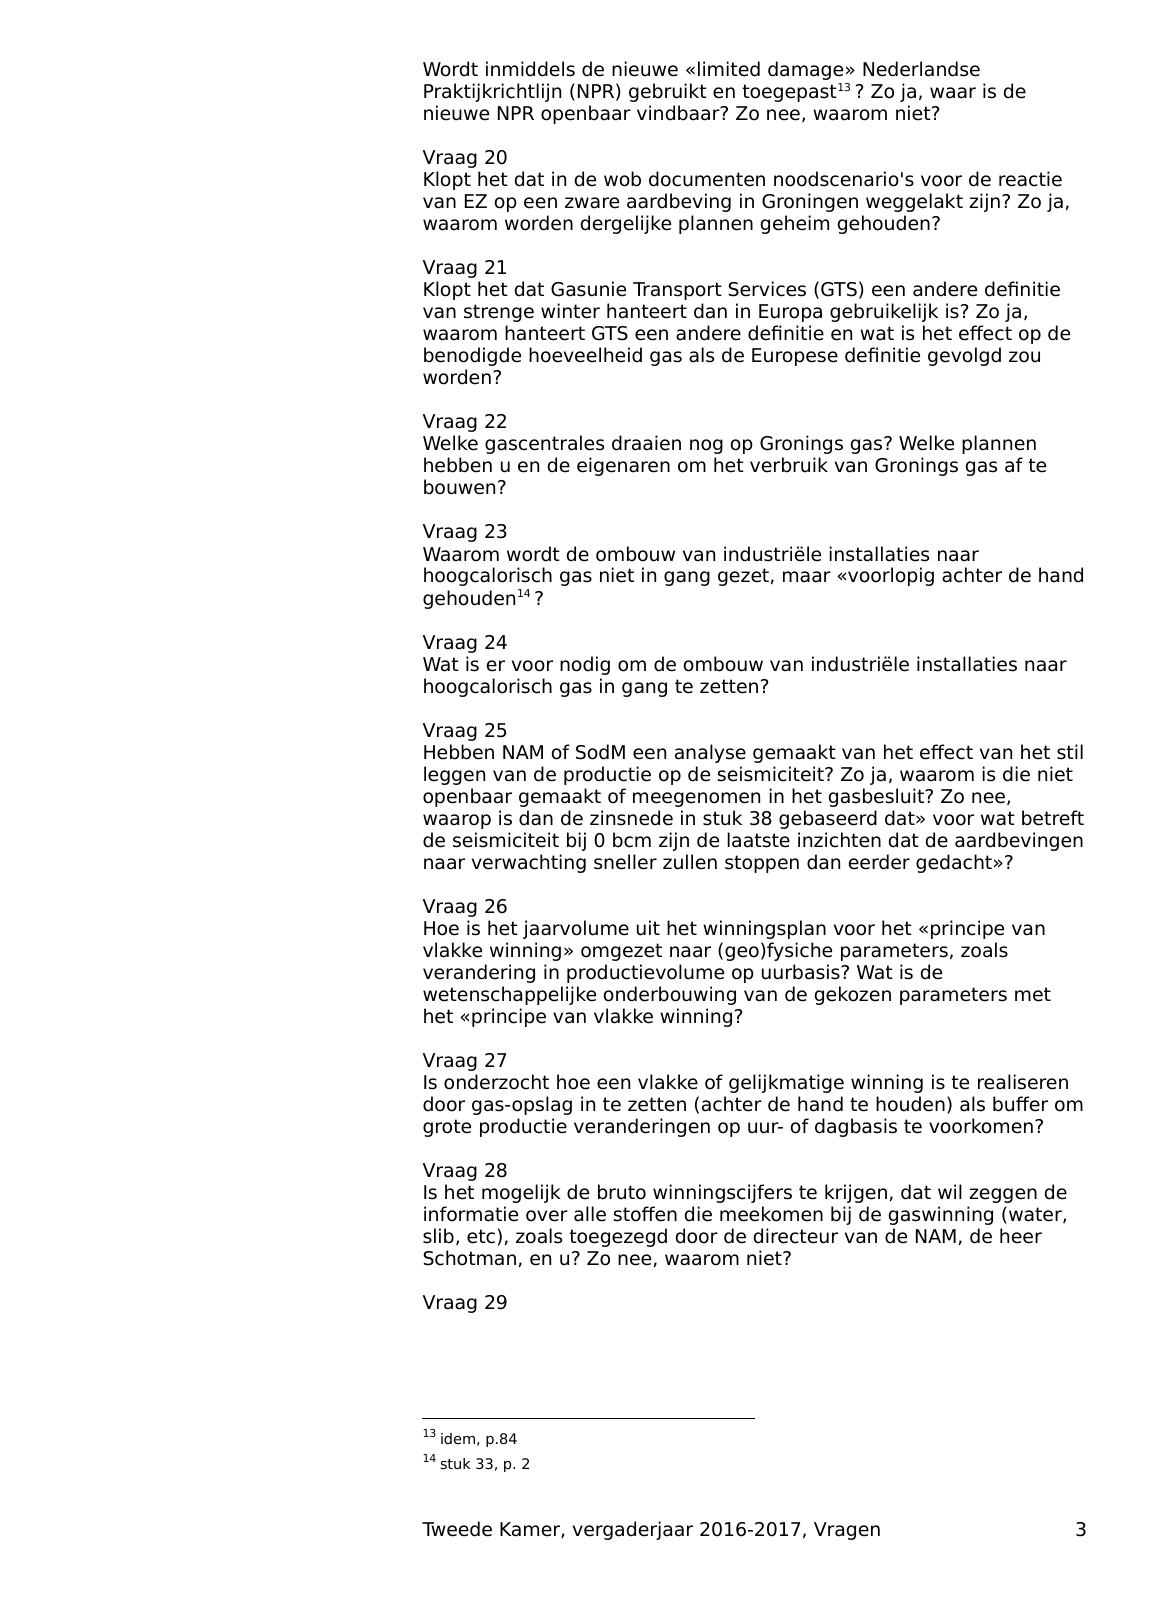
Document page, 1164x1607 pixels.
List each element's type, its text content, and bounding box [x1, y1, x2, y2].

text Vraag 24 [422, 632, 1087, 653]
text Is het mogelijk de bruto winningscijfers te krijgen, dat wil zeggen de informatie over alle stoffen die meekomen bij de gaswinning (water, slib, etc), zoals toegezegd door de directeur van de NAM, de heer Schotman, en u? Zo nee, waarom niet? [422, 1182, 1087, 1270]
text Vraag 26 [422, 896, 1087, 918]
text Welke gascentrales draaien nog op Gronings gas? Welke plannen hebben u en de eigenaren om het verbruik van Gronings gas af te bouwen? [422, 433, 1087, 499]
text Vraag 20 [422, 147, 1087, 169]
text Vraag 29 [422, 1292, 1087, 1314]
text Klopt het dat in de wob documenten noodscenario's voor de reactie van EZ op een zware aardbeving in Groningen weggelakt zijn? Zo ja, waarom worden dergelijke plannen geheim gehouden? [422, 169, 1087, 235]
text Vraag 21 [422, 257, 1087, 279]
text Vraag 22 [422, 411, 1087, 433]
text Vraag 25 [422, 720, 1087, 742]
text Hebben NAM of SodM een analyse gemaakt van het effect van het stil leggen van de productie op de seismiciteit? Zo ja, waarom is die niet openbaar gemaakt of meegenomen in het gasbesluit? Zo nee, waarop is dan de zinsnede in stuk 38 gebaseerd dat» voor wat betreft de seismiciteit bij 0 bcm zijn de laatste inzichten dat de aardbevingen naar verwachting sneller zullen stoppen dan eerder gedacht»? [422, 742, 1087, 873]
text Wordt inmiddels de nieuwe «limited damage» Nederlandse Praktijkrichtlijn (NPR) gebruikt en toegepast? Zo ja, waar is de nieuwe NPR openbaar vindbaar? Zo nee, waarom niet? [422, 59, 1087, 125]
text Vraag 23 [422, 521, 1087, 543]
text Hoe is het jaarvolume uit het winningsplan voor het «principe van vlakke winning» omgezet naar (geo)fysiche parameters, zoals verandering in productievolume op uurbasis? Wat is de wetenschappelijke onderbouwing van de gekozen parameters met het «principe van vlakke winning? [422, 918, 1087, 1028]
text Waarom wordt de ombouw van industriële installaties naar hoogcalorisch gas niet in gang gezet, maar «voorlopig achter de hand gehouden? [422, 543, 1087, 609]
text stuk 33, p. 2 [422, 1452, 1087, 1474]
text Vraag 28 [422, 1160, 1087, 1182]
text Vraag 27 [422, 1050, 1087, 1072]
text Wat is er voor nodig om de ombouw van industriële installaties naar hoogcalorisch gas in gang te zetten? [422, 653, 1087, 697]
text idem, p.84 [422, 1427, 1087, 1449]
text Is onderzocht hoe een vlakke of gelijkmatige winning is te realiseren door gas-opslag in te zetten (achter de hand te houden) als buffer om grote productie veranderingen op uur- of dagbasis te voorkomen? [422, 1072, 1087, 1138]
text Klopt het dat Gasunie Transport Services (GTS) een andere definitie van strenge winter hanteert dan in Europa gebruikelijk is? Zo ja, waarom hanteert GTS een andere definitie en wat is het effect op de benodigde hoeveelheid gas als de Europese definitie gevolgd zou worden? [422, 279, 1087, 389]
